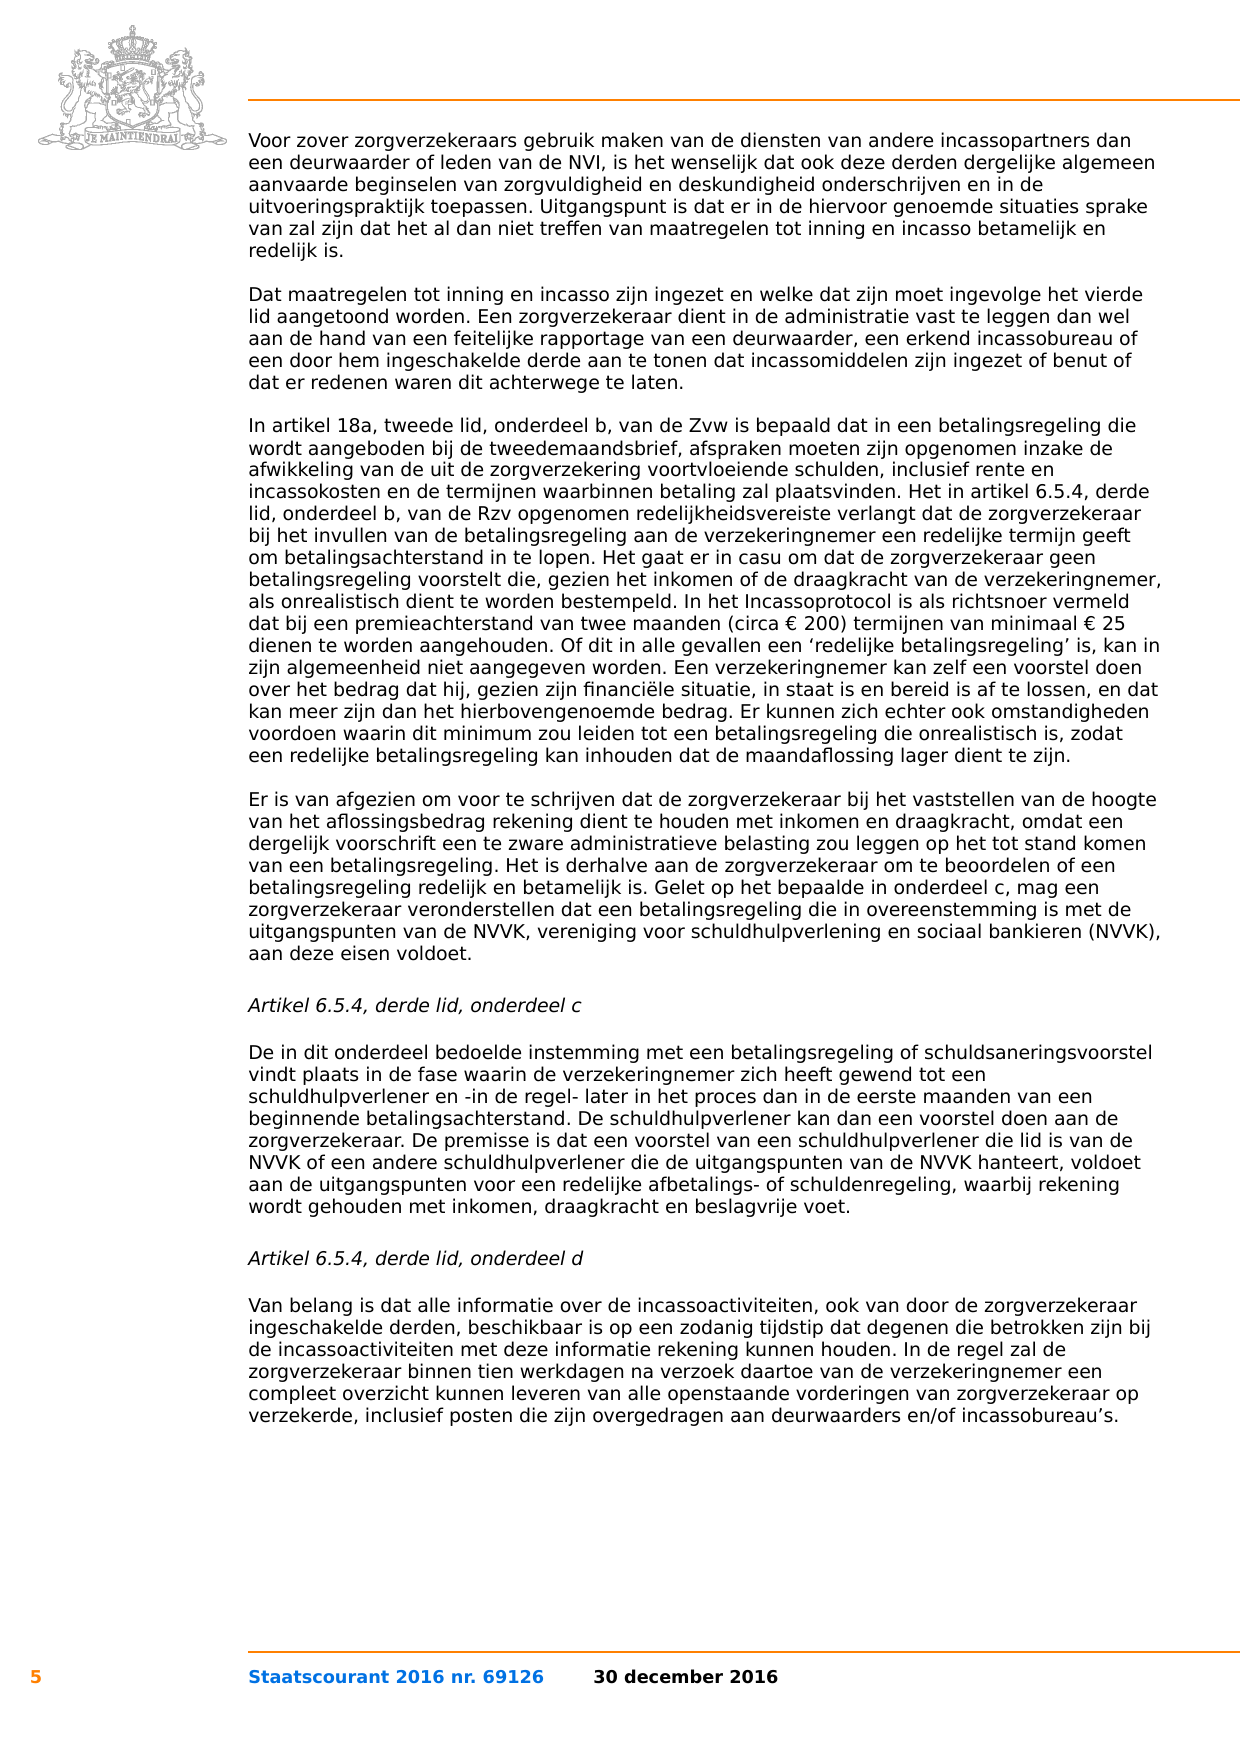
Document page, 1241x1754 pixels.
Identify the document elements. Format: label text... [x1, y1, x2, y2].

text Dat maatregelen tot inning en incasso zijn ingezet en welke dat zijn moet ingevolge het vierde lid aangetoond worden. Een zorgverzekeraar dient in de administratie vast te leggen dan wel aan de hand van een feitelijke rapportage van een deurwaarder, een erkend incassobureau of een door hem ingeschakelde derde aan te tonen dat incassomiddelen zijn ingezet of benut of dat er redenen waren dit achterwege te laten. [248, 284, 1163, 393]
subtitle Artikel 6.5.4, derde lid, onderdeel c [248, 995, 1163, 1017]
subtitle Artikel 6.5.4, derde lid, onderdeel d [248, 1248, 1163, 1269]
text In artikel 18a, tweede lid, onderdeel b, van de Zvw is bepaald dat in een betalingsregeling die wordt aangeboden bij de tweedemaandsbrief, afspraken moeten zijn opgenomen inzake de afwikkeling van de uit de zorgverzekering voortvloeiende schulden, inclusief rente en incassokosten en de termijnen waarbinnen betaling zal plaatsvinden. Het in artikel 6.5.4, derde lid, onderdeel b, van de Rzv opgenomen redelijkheidsvereiste verlangt dat de zorgverzekeraar bij het invullen van de betalingsregeling aan de verzekeringnemer een redelijke termijn geeft om betalingsachterstand in te lopen. Het gaat er in casu om dat de zorgverzekeraar geen betalingsregeling voorstelt die, gezien het inkomen of de draagkracht van de verzekeringnemer, als onrealistisch dient te worden bestempeld. In het Incassoprotocol is als richtsnoer vermeld dat bij een premieachterstand van twee maanden (circa € 200) termijnen van minimaal € 25 dienen te worden aangehouden. Of dit in alle gevallen een ‘redelijke betalingsregeling’ is, kan in zijn algemeenheid niet aangegeven worden. Een verzekeringnemer kan zelf een voorstel doen over het bedrag dat hij, gezien zijn financiële situatie, in staat is en bereid is af te lossen, en dat kan meer zijn dan het hierbovengenoemde bedrag. Er kunnen zich echter ook omstandigheden voordoen waarin dit minimum zou leiden tot een betalingsregeling die onrealistisch is, zodat een redelijke betalingsregeling kan inhouden dat de maandaflossing lager dient te zijn. [248, 415, 1163, 767]
text Voor zover zorgverzekeraars gebruik maken van de diensten van andere incassopartners dan een deurwaarder of leden van de NVI, is het wenselijk dat ook deze derden dergelijke algemeen aanvaarde beginselen van zorgvuldigheid en deskundigheid onderschrijven en in de uitvoeringspraktijk toepassen. Uitgangspunt is dat er in de hiervoor genoemde situaties sprake van zal zijn dat het al dan niet treffen van maatregelen tot inning en incasso betamelijk en redelijk is. [248, 130, 1163, 262]
picture [38, 25, 227, 150]
text De in dit onderdeel bedoelde instemming met een betalingsregeling of schuldsaneringsvoorstel vindt plaats in de fase waarin de verzekeringnemer zich heeft gewend tot een schuldhulpverlener en -in de regel- later in het proces dan in de eerste maanden van een beginnende betalingsachterstand. De schuldhulpverlener kan dan een voorstel doen aan de zorgverzekeraar. De premisse is dat een voorstel van een schuldhulpverlener die lid is van de NVVK of een andere schuldhulpverlener die de uitgangspunten van de NVVK hanteert, voldoet aan de uitgangspunten voor een redelijke afbetalings- of schuldenregeling, waarbij rekening wordt gehouden met inkomen, draagkracht en beslagvrije voet. [248, 1042, 1163, 1218]
text Er is van afgezien om voor te schrijven dat de zorgverzekeraar bij het vaststellen van de hoogte van het aflossingsbedrag rekening dient te houden met inkomen en draagkracht, omdat een dergelijk voorschrift een te zware administratieve belasting zou leggen op het tot stand komen van een betalingsregeling. Het is derhalve aan de zorgverzekeraar om te beoordelen of een betalingsregeling redelijk en betamelijk is. Gelet op het bepaalde in onderdeel c, mag een zorgverzekeraar veronderstellen dat een betalingsregeling die in overeenstemming is met de uitgangspunten van de NVVK, vereniging voor schuldhulpverlening en sociaal bankieren (NVVK), aan deze eisen voldoet. [248, 789, 1163, 965]
text Van belang is dat alle informatie over de incassoactiviteiten, ook van door de zorgverzekeraar ingeschakelde derden, beschikbaar is op een zodanig tijdstip dat degenen die betrokken zijn bij de incassoactiviteiten met deze informatie rekening kunnen houden. In de regel zal de zorgverzekeraar binnen tien werkdagen na verzoek daartoe van de verzekeringnemer een compleet overzicht kunnen leveren van alle openstaande vorderingen van zorgverzekeraar op verzekerde, inclusief posten die zijn overgedragen aan deurwaarders en/of incassobureau’s. [248, 1294, 1163, 1426]
